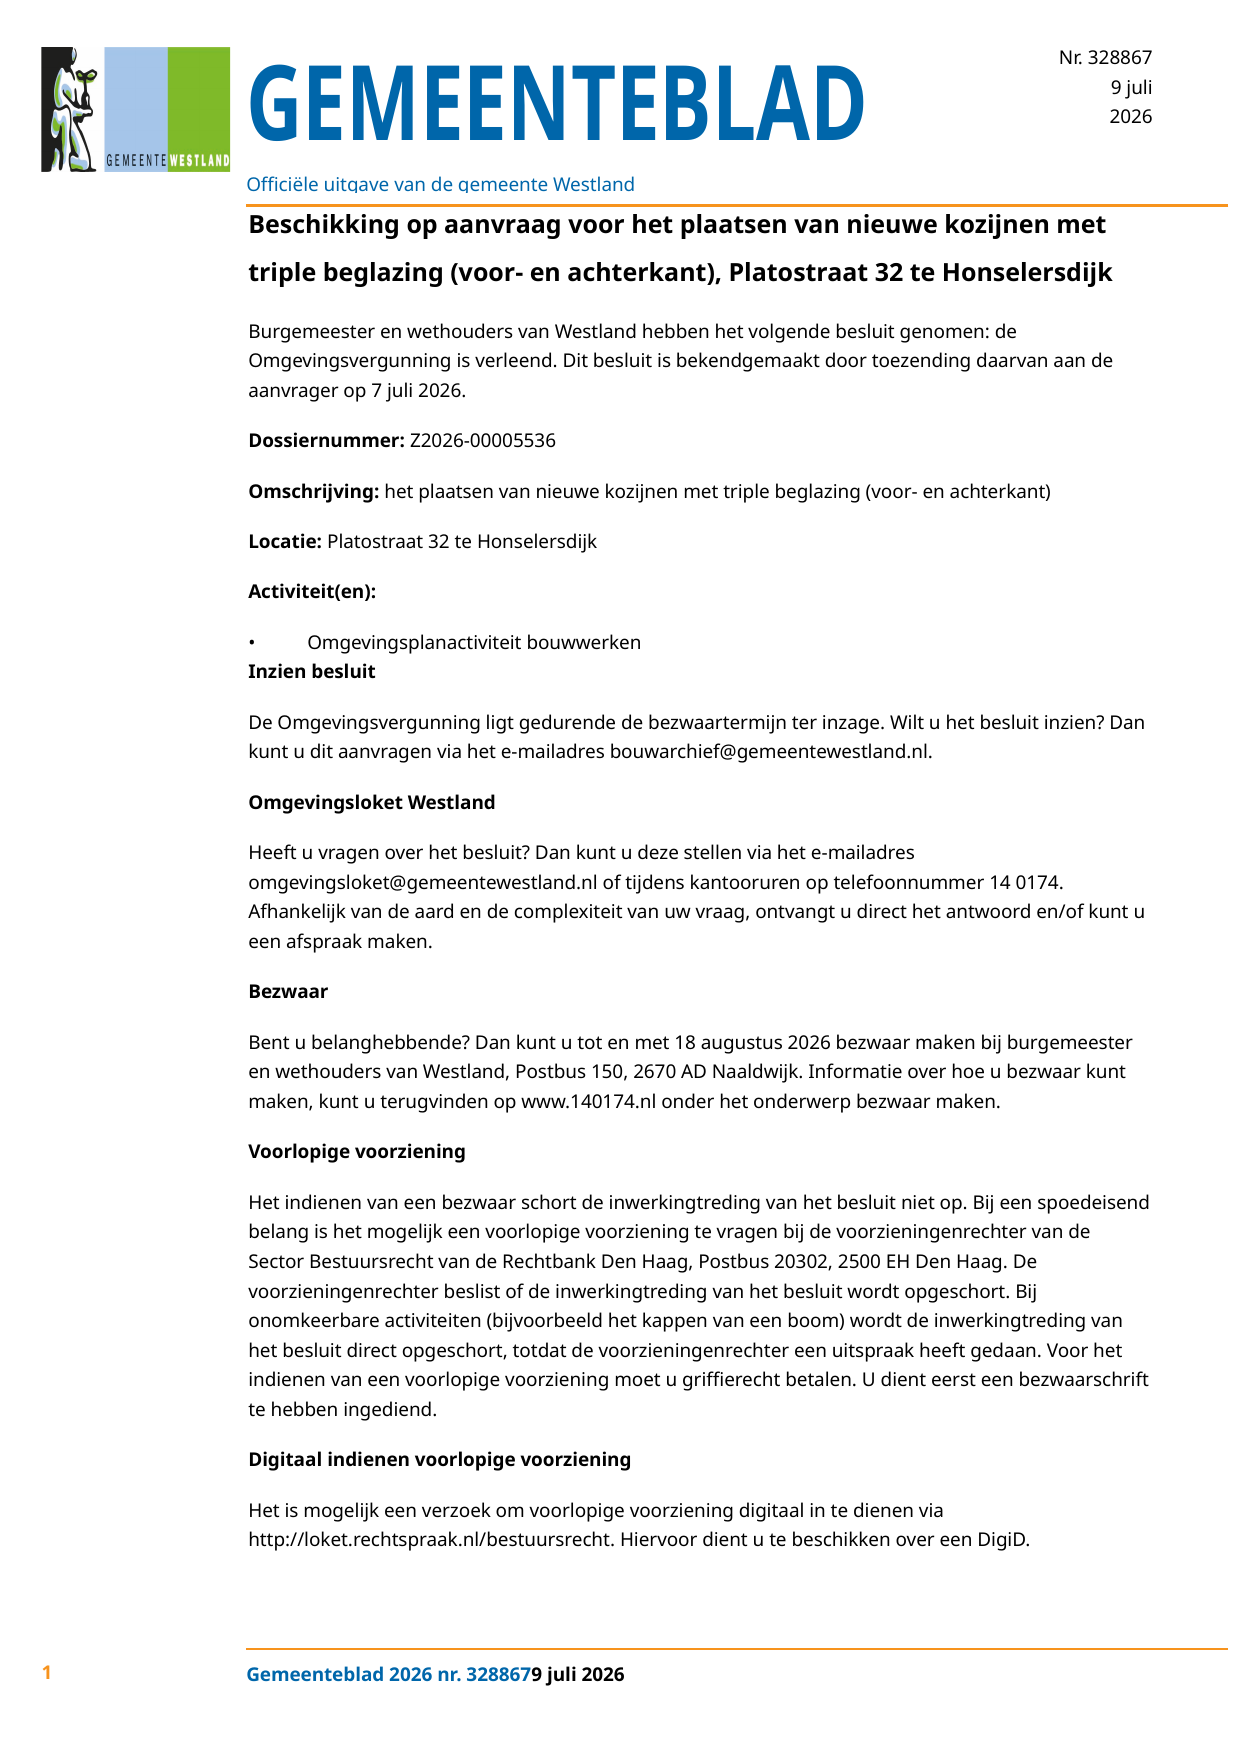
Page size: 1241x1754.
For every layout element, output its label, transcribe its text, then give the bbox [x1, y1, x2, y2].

text Burgemeester en wethouders van Westland hebben het volgende besluit genomen: de Omgevingsvergunning is verleend. Dit besluit is bekendgemaakt door toezending daarvan aan de aanvrager op 7 juli 2026. [248, 318, 1152, 403]
text Omschrijving: het plaatsen van nieuwe kozijnen met triple beglazing (voor- en achterkant) [248, 478, 1152, 504]
text De Omgevingsvergunning ligt gedurende de bezwaartermijn ter inzage. Wilt u het besluit inzien? Dan kunt u dit aanvragen via het e-mailadres bouwarchief@gemeentewestland.nl. [248, 709, 1152, 764]
text Digitaal indienen voorlopige voorziening [248, 1447, 1152, 1472]
text Heeft u vragen over het besluit? Dan kunt u deze stellen via het e-mailadres omgevingsloket@gemeentewestland.nl of tijdens kantooruren op telefoonnummer 14 0174. Afhankelijk van de aard en de complexiteit van uw vraag, ontvangt u direct het antwoord en/of kunt u een afspraak maken. [248, 839, 1152, 954]
text Inzien besluit [248, 659, 1152, 684]
text Beschikking op aanvraag voor het plaatsen van nieuwe kozijnen met triple beglazing (voor- en achterkant), Platostraat 32 te Honselersdijk [248, 207, 1152, 288]
picture [41, 47, 231, 172]
text Dossiernummer: Z2026-00005536 [248, 427, 1152, 453]
text Activiteit(en): [248, 579, 1152, 604]
text Bezwaar [248, 979, 1152, 1004]
text Bent u belanghebbende? Dan kunt u tot en met 18 augustus 2026 bezwaar maken bij burgemeester en wethouders van Westland, Postbus 150, 2670 AD Naaldwijk. Informatie over hoe u bezwaar kunt maken, kunt u terugvinden op www.140174.nl onder het onderwerp bezwaar maken. [248, 1029, 1152, 1114]
text Het indienen van een bezwaar schort de inwerkingtreding van het besluit niet op. Bij een spoedeisend belang is het mogelijk een voorlopige voorziening te vragen bij de voorzieningenrechter van de Sector Bestuursrecht van de Rechtbank Den Haag, Postbus 20302, 2500 EH Den Haag. De voorzieningenrechter beslist of de inwerkingtreding van het besluit wordt opgeschort. Bij onomkeerbare activiteiten (bijvoorbeeld het kappen van een boom) wordt de inwerkingtreding van het besluit direct opgeschort, totdat de voorzieningenrechter een uitspraak heeft gedaan. Voor het indienen van een voorlopige voorziening moet u griffierecht betalen. U dient eerst een bezwaarschrift te hebben ingediend. [248, 1189, 1152, 1422]
text Het is mogelijk een verzoek om voorlopige voorziening digitaal in te dienen via http://loket.rechtspraak.nl/bestuursrecht. Hiervoor dient u te beschikken over een DigiD. [248, 1497, 1152, 1552]
text Locatie: Platostraat 32 te Honselersdijk [248, 528, 1152, 554]
text Voorlopige voorziening [248, 1139, 1152, 1164]
list Omgevingsplanactiviteit bouwwerken [248, 629, 1152, 655]
text Omgevingsloket Westland [248, 789, 1152, 815]
